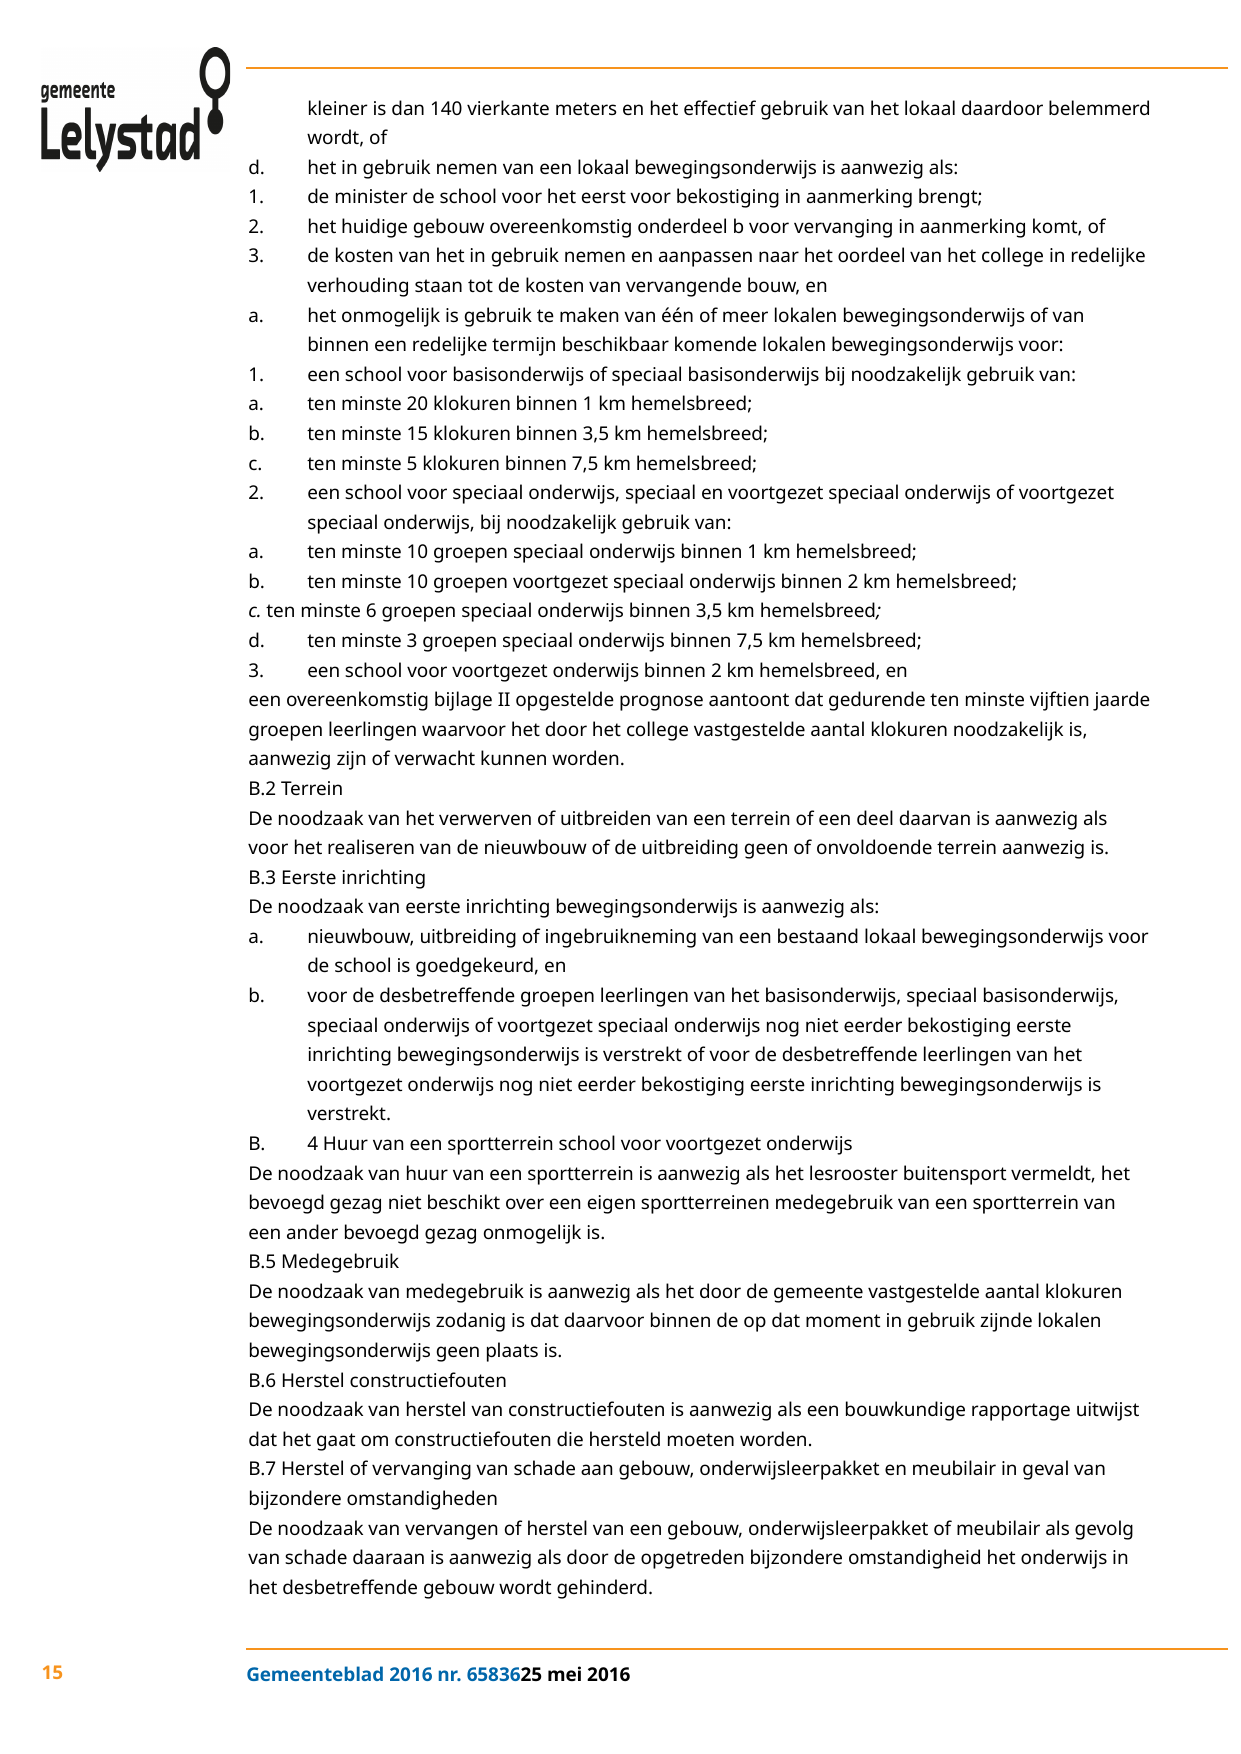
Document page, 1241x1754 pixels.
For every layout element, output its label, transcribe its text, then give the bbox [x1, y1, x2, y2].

text De noodzaak van herstel van constructiefouten is aanwezig als een bouwkundige rapportage uitwijst dat het gaat om constructiefouten die hersteld moeten worden. [248, 1396, 1152, 1452]
list ten minste 15 klokuren binnen 3,5 km hemelsbreed; [248, 420, 1152, 446]
list het onmogelijk is gebruik te maken van één of meer lokalen bewegingsonderwijs of van binnen een redelijke termijn beschikbaar komende lokalen bewegingsonderwijs voor: [248, 302, 1152, 357]
text De noodzaak van huur van een sportterrein is aanwezig als het lesrooster buitensport vermeldt, het bevoegd gezag niet beschikt over een eigen sportterreinen medegebruik van een sportterrein van een ander bevoegd gezag onmogelijk is. [248, 1160, 1152, 1245]
text een overeenkomstig bijlage II opgestelde prognose aantoont dat gedurende ten minste vijftien jaarde groepen leerlingen waarvoor het door het college vastgestelde aantal klokuren noodzakelijk is, aanwezig zijn of verwacht kunnen worden. [248, 686, 1152, 771]
list het in gebruik nemen van een lokaal bewegingsonderwijs is aanwezig als: [248, 154, 1152, 180]
text B.7 Herstel of vervanging van schade aan gebouw, onderwijsleerpakket en meubilair in geval van bijzondere omstandigheden [248, 1456, 1152, 1511]
list een school voor basisonderwijs of speciaal basisonderwijs bij noodzakelijk gebruik van: [248, 361, 1152, 387]
text B.6 Herstel constructiefouten [248, 1367, 1152, 1393]
list ten minste 10 groepen voortgezet speciaal onderwijs binnen 2 km hemelsbreed; [248, 568, 1152, 594]
list voor de desbetreffende groepen leerlingen van het basisonderwijs, speciaal basisonderwijs, speciaal onderwijs of voortgezet speciaal onderwijs nog niet eerder bekostiging eerste inrichting bewegingsonderwijs is verstrekt of voor de desbetreffende leerlingen van het voortgezet onderwijs nog niet eerder bekostiging eerste inrichting bewegingsonderwijs is verstrekt. [248, 982, 1152, 1126]
list ten minste 10 groepen speciaal onderwijs binnen 1 km hemelsbreed; [248, 538, 1152, 564]
text De noodzaak van vervangen of herstel van een gebouw, onderwijsleerpakket of meubilair als gevolg van schade daaraan is aanwezig als door de opgetreden bijzondere omstandigheid het onderwijs in het desbetreffende gebouw wordt gehinderd. [248, 1515, 1152, 1600]
list een school voor voortgezet onderwijs binnen 2 km hemelsbreed, en [248, 657, 1152, 683]
list ten minste 5 klokuren binnen 7,5 km hemelsbreed; [248, 450, 1152, 476]
picture [41, 47, 231, 172]
list de kosten van het in gebruik nemen en aanpassen naar het oordeel van het college in redelijke verhouding staan tot de kosten van vervangende bouw, en [248, 243, 1152, 298]
text De noodzaak van het verwerven of uitbreiden van een terrein of een deel daarvan is aanwezig als voor het realiseren van de nieuwbouw of de uitbreiding geen of onvoldoende terrein aanwezig is. [248, 805, 1152, 860]
text c. ten minste 6 groepen speciaal onderwijs binnen 3,5 km hemelsbreed; [248, 598, 1152, 623]
list het huidige gebouw overeenkomstig onderdeel b voor vervanging in aanmerking komt, of [248, 213, 1152, 239]
text B.2 Terrein [248, 775, 1152, 801]
list kleiner is dan 140 vierkante meters en het effectief gebruik van het lokaal daardoor belemmerd wordt, of [248, 95, 1152, 150]
list de minister de school voor het eerst voor bekostiging in aanmerking brengt; [248, 183, 1152, 209]
text B.3 Eerste inrichting [248, 864, 1152, 890]
text De noodzaak van medegebruik is aanwezig als het door de gemeente vastgestelde aantal klokuren bewegingsonderwijs zodanig is dat daarvoor binnen de op dat moment in gebruik zijnde lokalen bewegingsonderwijs geen plaats is. [248, 1278, 1152, 1363]
list nieuwbouw, uitbreiding of ingebruikneming van een bestaand lokaal bewegingsonderwijs voor de school is goedgekeurd, en [248, 923, 1152, 978]
list ten minste 20 klokuren binnen 1 km hemelsbreed; [248, 391, 1152, 416]
list ten minste 3 groepen speciaal onderwijs binnen 7,5 km hemelsbreed; [248, 627, 1152, 653]
text B.5 Medegebruik [248, 1248, 1152, 1274]
list 4 Huur van een sportterrein school voor voortgezet onderwijs [248, 1130, 1152, 1156]
list een school voor speciaal onderwijs, speciaal en voortgezet speciaal onderwijs of voortgezet speciaal onderwijs, bij noodzakelijk gebruik van: [248, 479, 1152, 535]
text De noodzaak van eerste inrichting bewegingsonderwijs is aanwezig als: [248, 893, 1152, 919]
